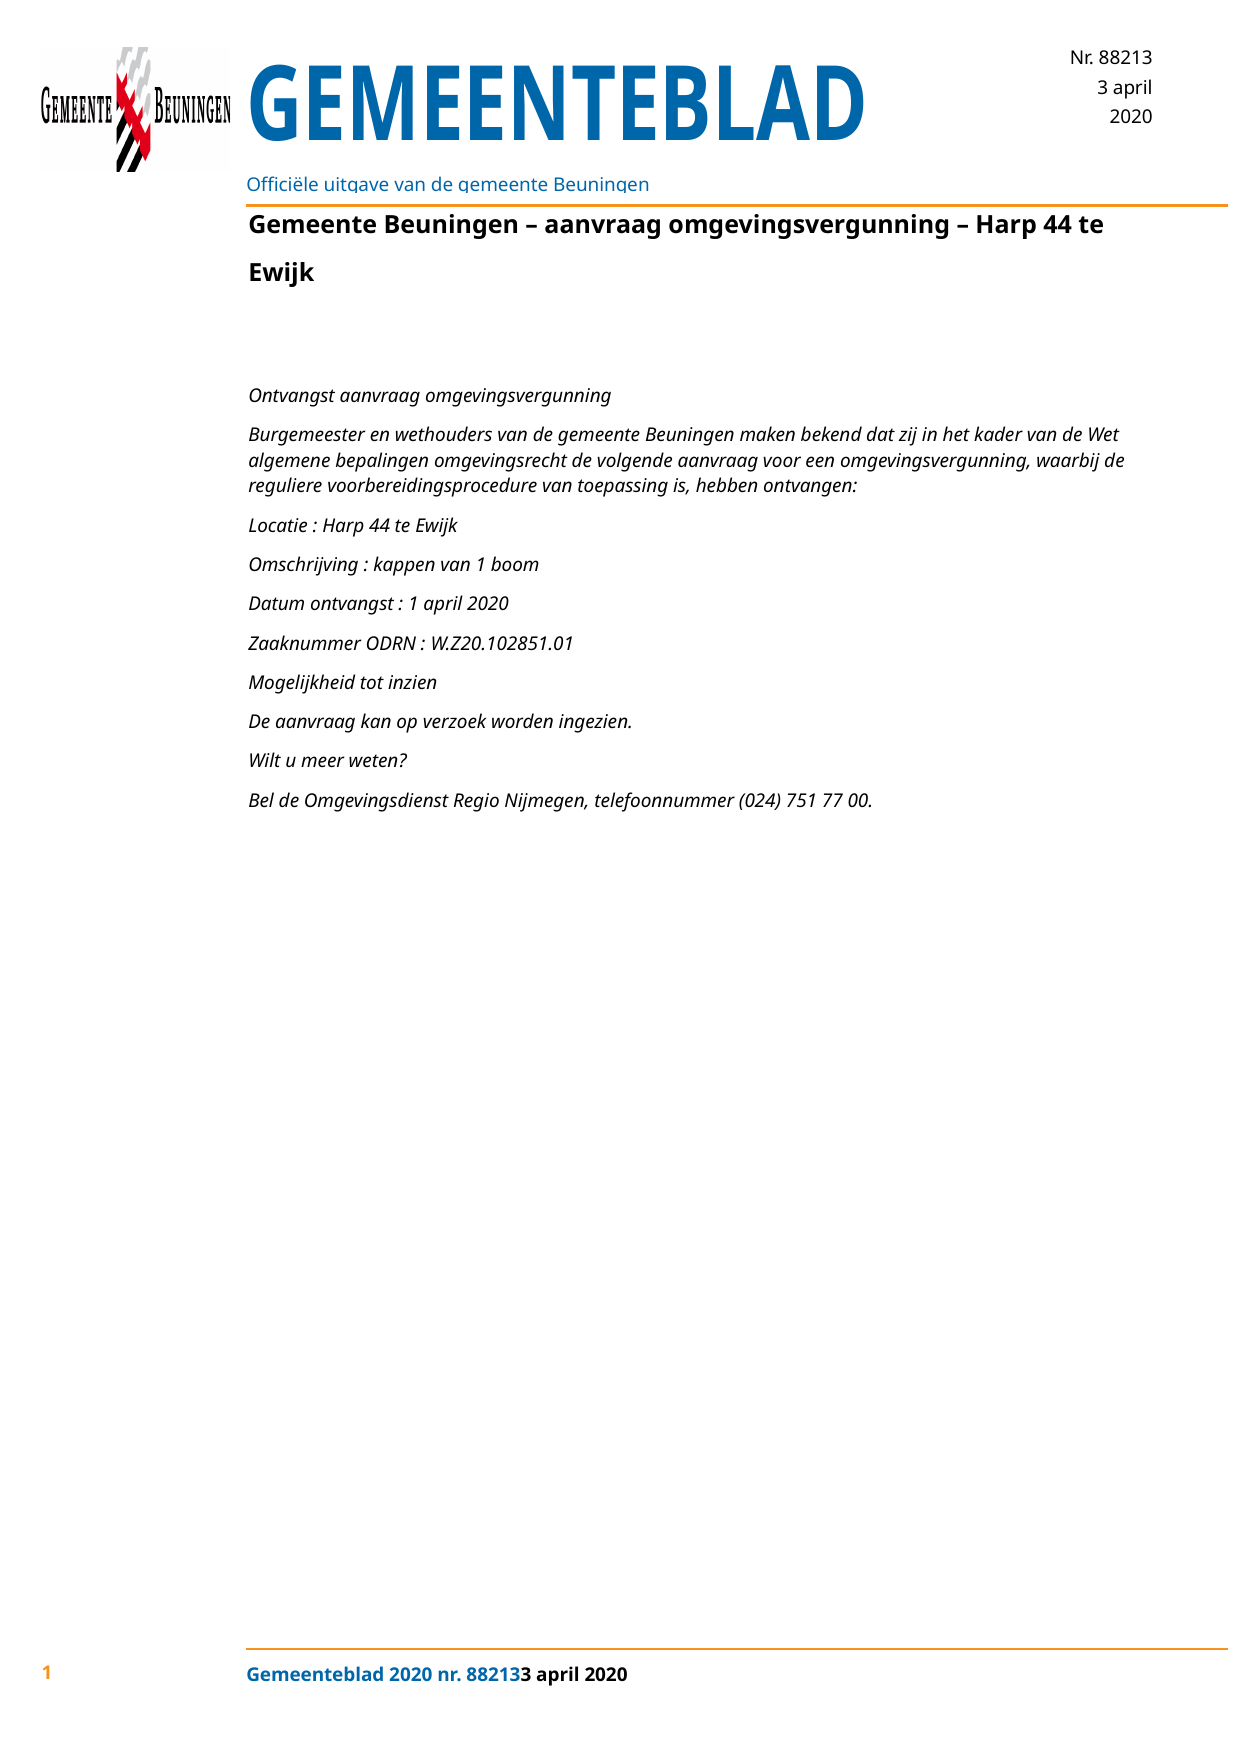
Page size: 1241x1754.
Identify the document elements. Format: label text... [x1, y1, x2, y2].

text Bel de Omgevingsdienst Regio Nijmegen, telefoonnummer (024) 751 77 00. [248, 787, 1152, 812]
text De aanvraag kan op verzoek worden ingezien. [248, 708, 1152, 734]
text Zaaknummer ODRN : W.Z20.102851.01 [248, 630, 1152, 655]
text Mogelijkheid tot inzien [248, 669, 1152, 695]
text Ontvangst aanvraag omgevingsvergunning [248, 382, 1152, 408]
text Locatie : Harp 44 te Ewijk [248, 512, 1152, 538]
text Burgemeester en wethouders van de gemeente Beuningen maken bekend dat zij in het kader van de Wet algemene bepalingen omgevingsrecht de volgende aanvraag voor een omgevingsvergunning, waarbij de reguliere voorbereidingsprocedure van toepassing is, hebben ontvangen: [248, 421, 1152, 498]
text Datum ontvangst : 1 april 2020 [248, 590, 1152, 616]
text Wilt u meer weten? [248, 747, 1152, 773]
text Omschrijving : kappen van 1 boom [248, 551, 1152, 577]
picture [41, 47, 231, 172]
text Gemeente Beuningen – aanvraag omgevingsvergunning – Harp 44 te Ewijk [248, 207, 1152, 288]
